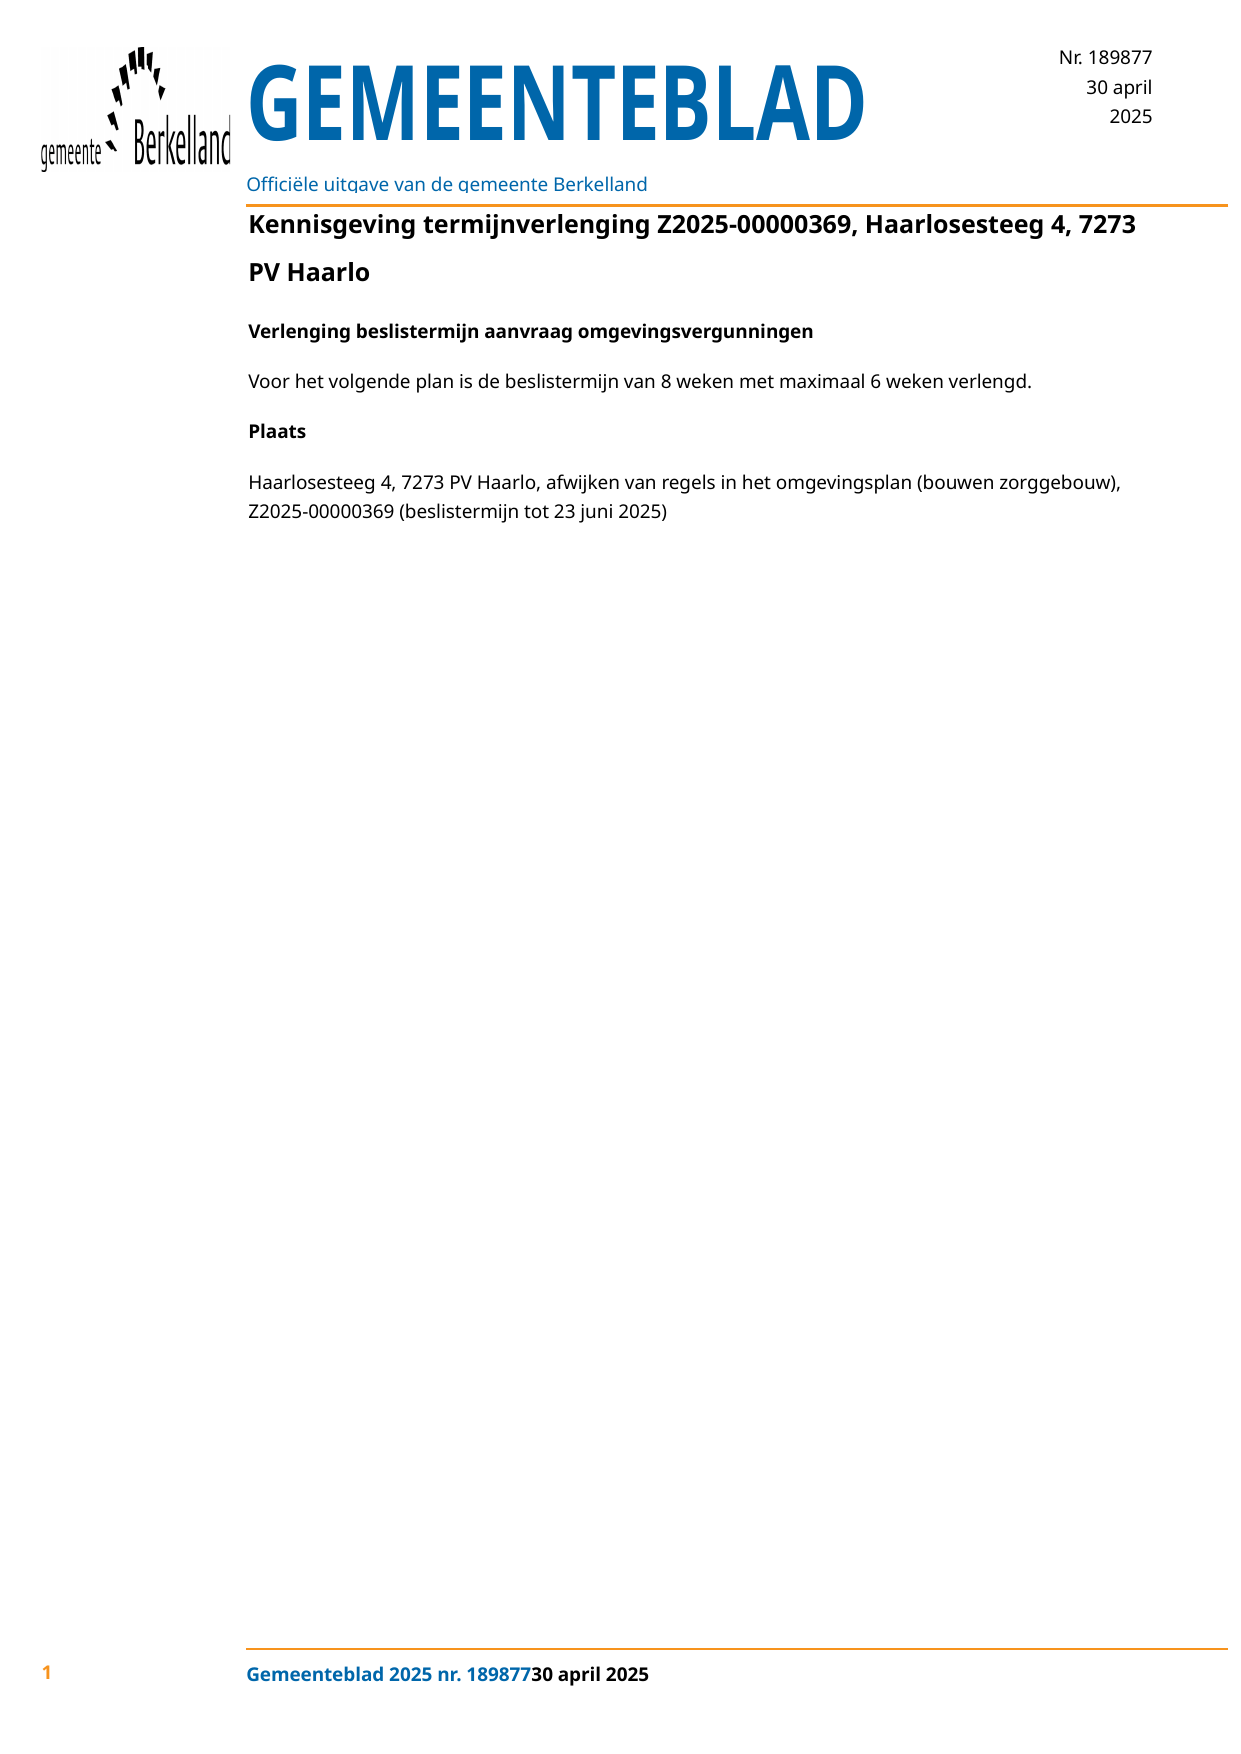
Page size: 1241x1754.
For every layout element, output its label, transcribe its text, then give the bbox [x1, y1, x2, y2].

picture [41, 47, 231, 172]
text Plaats [248, 419, 1152, 444]
text Haarlosesteeg 4, 7273 PV Haarlo, afwijken van regels in het omgevingsplan (bouwen zorggebouw), Z2025-00000369 (beslistermijn tot 23 juni 2025) [248, 469, 1152, 524]
text Kennisgeving termijnverlenging Z2025-00000369, Haarlosesteeg 4, 7273 PV Haarlo [248, 207, 1152, 288]
text Verlenging beslistermijn aanvraag omgevingsvergunningen [248, 318, 1152, 344]
text Voor het volgende plan is de beslistermijn van 8 weken met maximaal 6 weken verlengd. [248, 368, 1152, 394]
